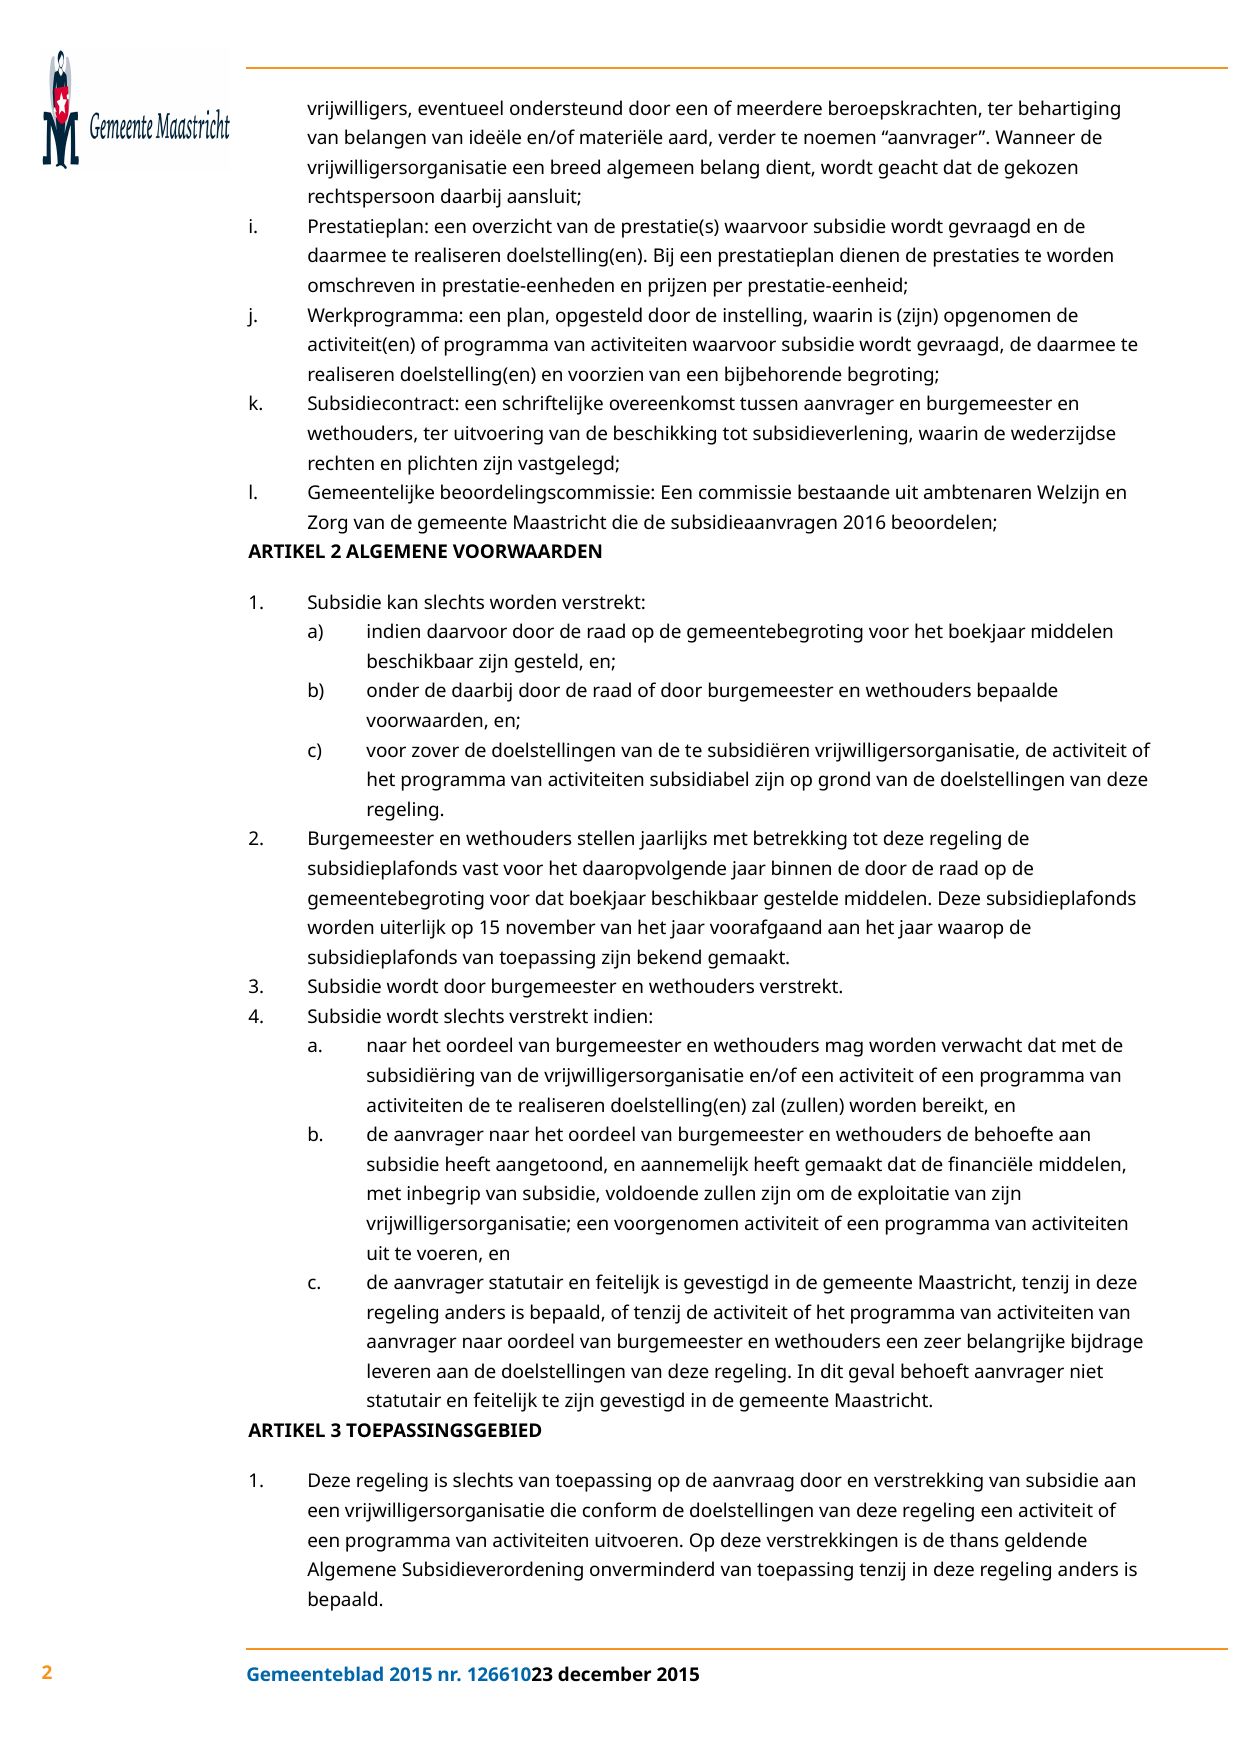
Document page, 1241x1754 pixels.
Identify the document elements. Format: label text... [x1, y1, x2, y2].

list indien daarvoor door de raad op de gemeentebegroting voor het boekjaar middelen beschikbaar zijn gesteld, en; [307, 618, 1152, 674]
picture [41, 47, 231, 172]
list onder de daarbij door de raad of door burgemeester en wethouders bepaalde voorwaarden, en; [307, 678, 1152, 733]
list Burgemeester en wethouders stellen jaarlijks met betrekking tot deze regeling de subsidieplafonds vast voor het daaropvolgende jaar binnen de door de raad op de gemeentebegroting voor dat boekjaar beschikbaar gestelde middelen. Deze subsidieplafonds worden uiterlijk op 15 november van het jaar voorafgaand aan het jaar waarop de subsidieplafonds van toepassing zijn bekend gemaakt. [248, 826, 1152, 970]
list Prestatieplan: een overzicht van de prestatie(s) waarvoor subsidie wordt gevraagd en de daarmee te realiseren doelstelling(en). Bij een prestatieplan dienen de prestaties te worden omschreven in prestatie-eenheden en prijzen per prestatie-eenheid; [248, 213, 1152, 298]
list Werkprogramma: een plan, opgesteld door de instelling, waarin is (zijn) opgenomen de activiteit(en) of programma van activiteiten waarvoor subsidie wordt gevraagd, de daarmee te realiseren doelstelling(en) en voorzien van een bijbehorende begroting; [248, 302, 1152, 387]
list de aanvrager statutair en feitelijk is gevestigd in de gemeente Maastricht, tenzij in deze regeling anders is bepaald, of tenzij de activiteit of het programma van activiteiten van aanvrager naar oordeel van burgemeester en wethouders een zeer belangrijke bijdrage leveren aan de doelstellingen van deze regeling. In dit geval behoeft aanvrager niet statutair en feitelijk te zijn gevestigd in de gemeente Maastricht. [307, 1269, 1152, 1413]
list de aanvrager naar het oordeel van burgemeester en wethouders de behoefte aan subsidie heeft aangetoond, en aannemelijk heeft gemaakt dat de financiële middelen, met inbegrip van subsidie, voldoende zullen zijn om de exploitatie van zijn vrijwilligersorganisatie; een voorgenomen activiteit of een programma van activiteiten uit te voeren, en [307, 1121, 1152, 1266]
list vrijwilligers, eventueel ondersteund door een of meerdere beroepskrachten, ter behartiging van belangen van ideële en/of materiële aard, verder te noemen “aanvrager”. Wanneer de vrijwilligersorganisatie een breed algemeen belang dient, wordt geacht dat de gekozen rechtspersoon daarbij aansluit; [248, 95, 1152, 209]
list Subsidie kan slechts worden verstrekt: [248, 589, 1152, 615]
list Subsidie wordt slechts verstrekt indien: [248, 1003, 1152, 1029]
list voor zover de doelstellingen van de te subsidiëren vrijwilligersorganisatie, de activiteit of het programma van activiteiten subsidiabel zijn op grond van de doelstellingen van deze regeling. [307, 737, 1152, 822]
list Gemeentelijke beoordelingscommissie: Een commissie bestaande uit ambtenaren Welzijn en Zorg van de gemeente Maastricht die de subsidieaanvragen 2016 beoordelen; [248, 479, 1152, 535]
text ARTIKEL 3 TOEPASSINGSGEBIED [248, 1417, 1152, 1443]
list Deze regeling is slechts van toepassing op de aanvraag door en verstrekking van subsidie aan een vrijwilligersorganisatie die conform de doelstellingen van deze regeling een activiteit of een programma van activiteiten uitvoeren. Op deze verstrekkingen is de thans geldende Algemene Subsidieverordening onverminderd van toepassing tenzij in deze regeling anders is bepaald. [248, 1468, 1152, 1612]
list naar het oordeel van burgemeester en wethouders mag worden verwacht dat met de subsidiëring van de vrijwilligersorganisatie en/of een activiteit of een programma van activiteiten de te realiseren doelstelling(en) zal (zullen) worden bereikt, en [307, 1033, 1152, 1118]
list Subsidie wordt door burgemeester en wethouders verstrekt. [248, 973, 1152, 999]
list Subsidiecontract: een schriftelijke overeenkomst tussen aanvrager en burgemeester en wethouders, ter uitvoering van de beschikking tot subsidieverlening, waarin de wederzijdse rechten en plichten zijn vastgelegd; [248, 391, 1152, 476]
text ARTIKEL 2 ALGEMENE VOORWAARDEN [248, 538, 1152, 564]
